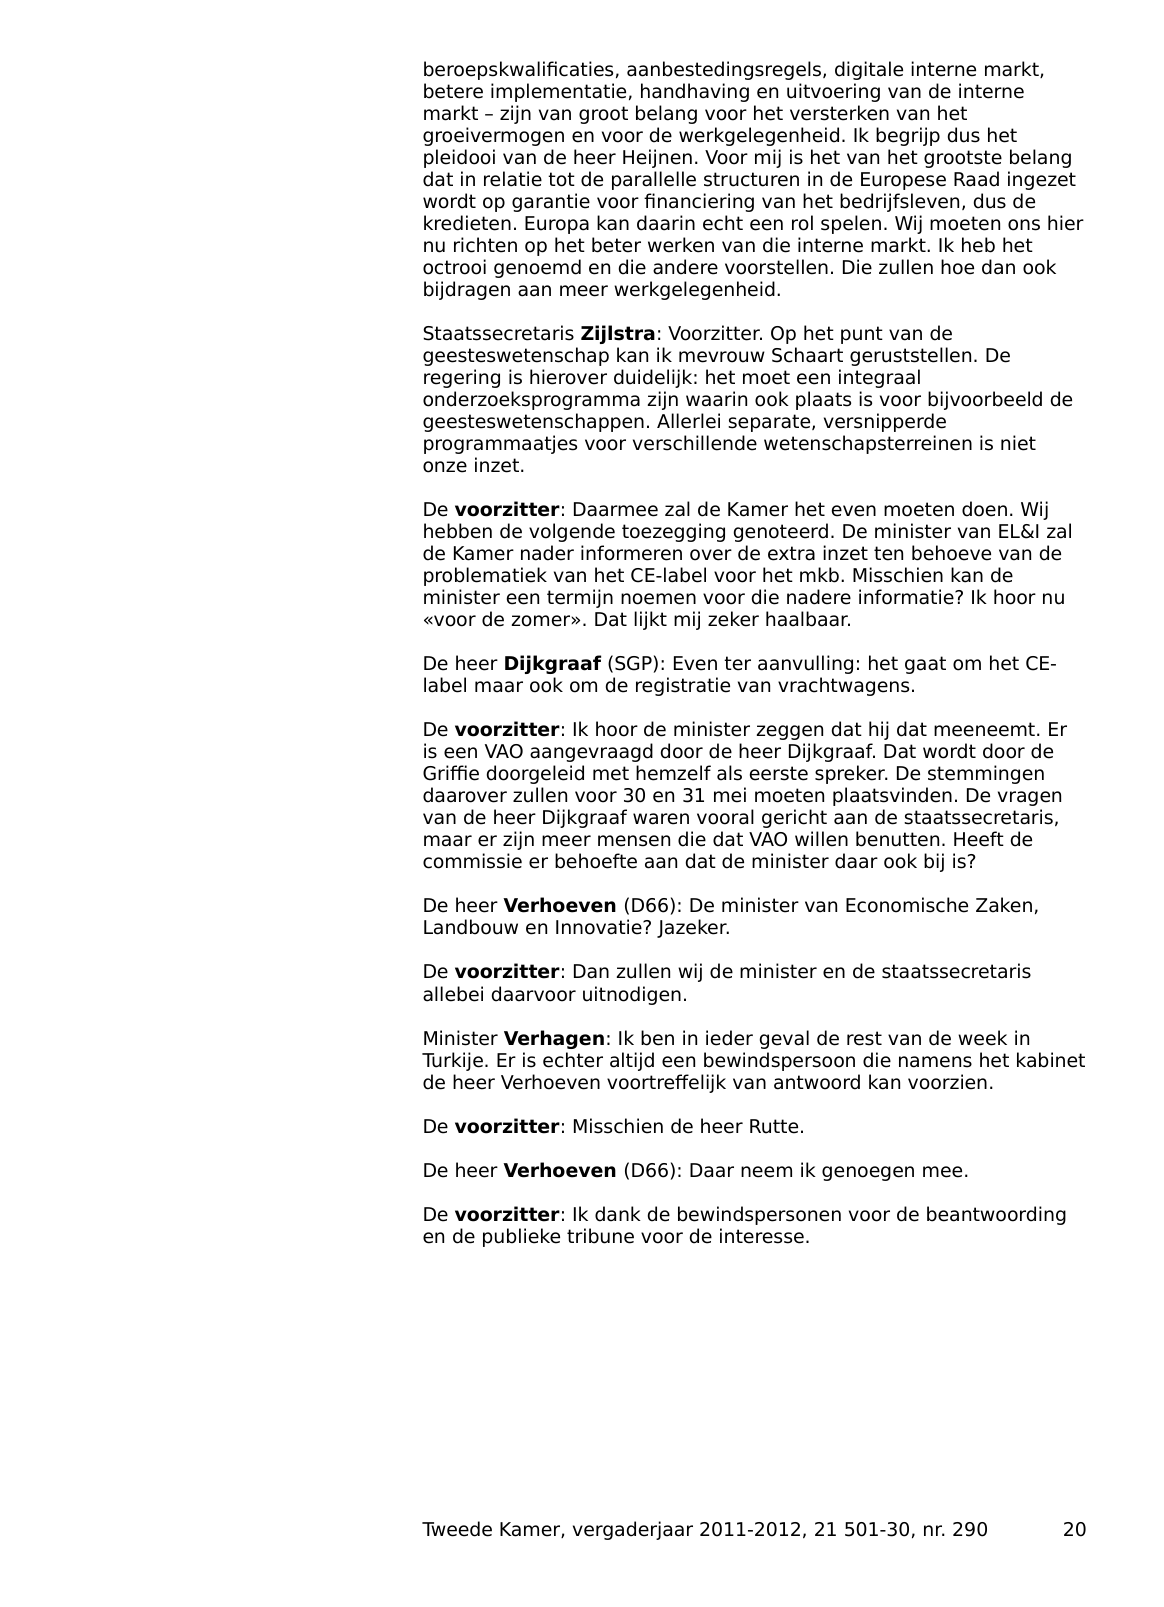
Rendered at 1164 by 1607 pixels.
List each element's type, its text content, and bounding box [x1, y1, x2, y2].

text beroepskwalificaties, aanbestedingsregels, digitale interne markt, betere implementatie, handhaving en uitvoering van de interne markt – zijn van groot belang voor het versterken van het groeivermogen en voor de werkgelegenheid. Ik begrijp dus het pleidooi van de heer Heijnen. Voor mij is het van het grootste belang dat in relatie tot de parallelle structuren in de Europese Raad ingezet wordt op garantie voor financiering van het bedrijfsleven, dus de kredieten. Europa kan daarin echt een rol spelen. Wij moeten ons hier nu richten op het beter werken van die interne markt. Ik heb het octrooi genoemd en die andere voorstellen. Die zullen hoe dan ook bijdragen aan meer werkgelegenheid. [422, 59, 1087, 301]
text De heer Verhoeven (D66): Daar neem ik genoegen mee. [422, 1160, 1087, 1182]
text De voorzitter: Dan zullen wij de minister en de staatssecretaris allebei daarvoor uitnodigen. [422, 961, 1087, 1005]
text Minister Verhagen: Ik ben in ieder geval de rest van de week in Turkije. Er is echter altijd een bewindspersoon die namens het kabinet de heer Verhoeven voortreffelijk van antwoord kan voorzien. [422, 1028, 1087, 1093]
text De voorzitter: Daarmee zal de Kamer het even moeten doen. Wij hebben de volgende toezegging genoteerd. De minister van EL&I zal de Kamer nader informeren over de extra inzet ten behoeve van de problematiek van het CE-label voor het mkb. Misschien kan de minister een termijn noemen voor die nadere informatie? Ik hoor nu «voor de zomer». Dat lijkt mij zeker haalbaar. [422, 499, 1087, 631]
text De voorzitter: Ik dank de bewindspersonen voor de beantwoording en de publieke tribune voor de interesse. [422, 1204, 1087, 1248]
text Staatssecretaris Zijlstra: Voorzitter. Op het punt van de geesteswetenschap kan ik mevrouw Schaart geruststellen. De regering is hierover duidelijk: het moet een integraal onderzoeksprogramma zijn waarin ook plaats is voor bijvoorbeeld de geesteswetenschappen. Allerlei separate, versnipperde programmaatjes voor verschillende wetenschapsterreinen is niet onze inzet. [422, 323, 1087, 477]
text De voorzitter: Ik hoor de minister zeggen dat hij dat meeneemt. Er is een VAO aangevraagd door de heer Dijkgraaf. Dat wordt door de Griffie doorgeleid met hemzelf als eerste spreker. De stemmingen daarover zullen voor 30 en 31 mei moeten plaatsvinden. De vragen van de heer Dijkgraaf waren vooral gericht aan de staatssecretaris, maar er zijn meer mensen die dat VAO willen benutten. Heeft de commissie er behoefte aan dat de minister daar ook bij is? [422, 719, 1087, 873]
text De voorzitter: Misschien de heer Rutte. [422, 1116, 1087, 1138]
text De heer Dijkgraaf (SGP): Even ter aanvulling: het gaat om het CE-label maar ook om de registratie van vrachtwagens. [422, 653, 1087, 697]
text De heer Verhoeven (D66): De minister van Economische Zaken, Landbouw en Innovatie? Jazeker. [422, 895, 1087, 939]
